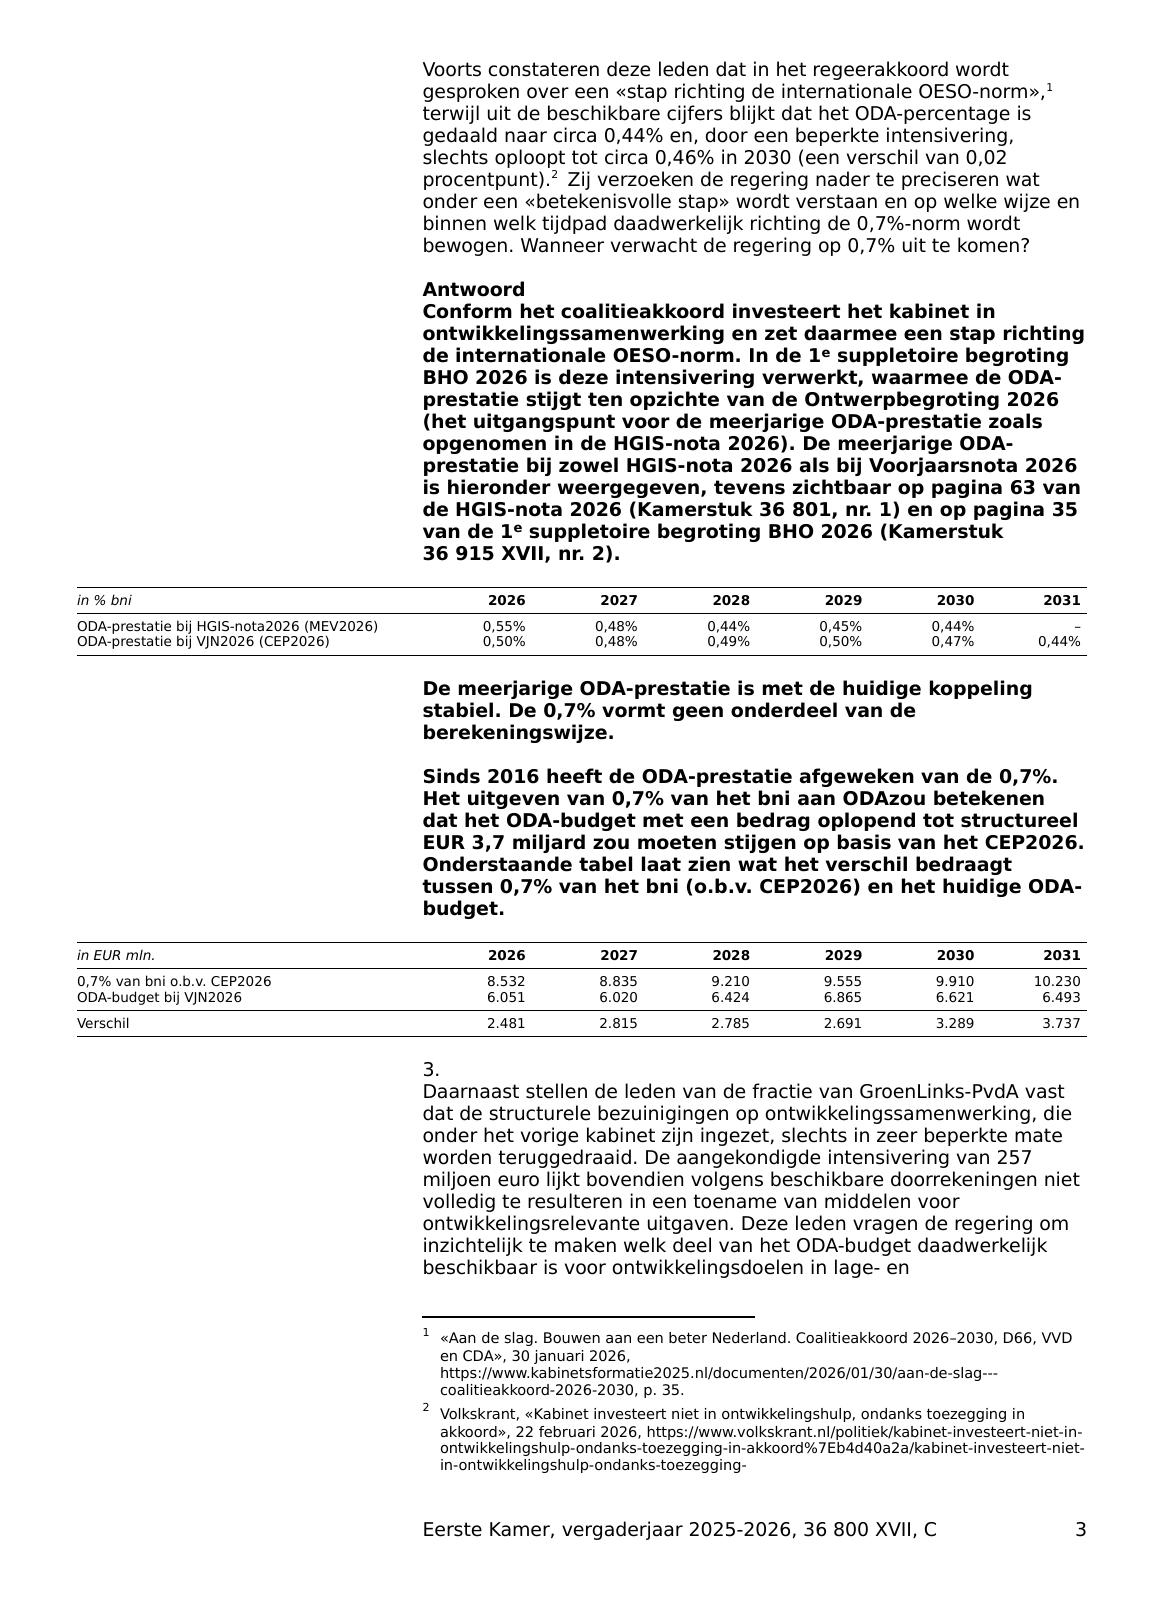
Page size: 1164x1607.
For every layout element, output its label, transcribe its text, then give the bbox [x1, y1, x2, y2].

table_cell 6.865 [756, 989, 868, 1010]
table_cell 0,48% [531, 614, 644, 634]
table_cell 0,50% [419, 634, 531, 655]
text Antwoord [422, 279, 1087, 301]
table_header 2027 [531, 588, 644, 613]
table_cell – [980, 614, 1087, 634]
table_header 2026 [419, 588, 531, 613]
table_cell 9.210 [644, 969, 756, 989]
table_cell 0,44% [868, 614, 980, 634]
text De meerjarige ODA-prestatie is met de huidige koppeling stabiel. De 0,7% vormt geen onderdeel van de berekeningswijze. [422, 678, 1087, 744]
table_cell ODA-prestatie bij HGIS-nota2026 (MEV2026) [77, 614, 419, 634]
table_cell 2.815 [531, 1011, 644, 1036]
table_cell 0,44% [644, 614, 756, 634]
table_header 2030 [868, 588, 980, 613]
table_cell 9.555 [756, 969, 868, 989]
table_header 2031 [980, 943, 1087, 968]
table_cell 0,45% [756, 614, 868, 634]
table_cell 9.910 [868, 969, 980, 989]
table_cell 0,48% [531, 634, 644, 655]
table_cell 0,7% van bni o.b.v. CEP2026 [77, 969, 419, 989]
table_cell 10.230 [980, 969, 1087, 989]
table_cell 0,55% [419, 614, 531, 634]
table_header 2028 [644, 943, 756, 968]
table_cell 6.051 [419, 989, 531, 1010]
table_header 2030 [868, 943, 980, 968]
table_cell 0,44% [980, 634, 1087, 655]
table_cell 0,47% [868, 634, 980, 655]
table_cell 6.424 [644, 989, 756, 1010]
table_header in % bni [77, 588, 419, 613]
table_cell 2.691 [756, 1011, 868, 1036]
table_cell 6.020 [531, 989, 644, 1010]
table_cell 2.481 [419, 1011, 531, 1036]
table_header 2031 [980, 588, 1087, 613]
text Sinds 2016 heeft de ODA-prestatie afgeweken van de 0,7%. Het uitgeven van 0,7% van het bni aan ODAzou betekenen dat het ODA-budget met een bedrag oplopend tot structureel EUR 3,7 miljard zou moeten stijgen op basis van het CEP2026. Onderstaande tabel laat zien wat het verschil bedraagt tussen 0,7% van het bni (o.b.v. CEP2026) en het huidige ODA-budget. [422, 766, 1087, 920]
table_cell 3.737 [980, 1011, 1087, 1036]
table_cell 8.835 [531, 969, 644, 989]
table_cell 3.289 [868, 1011, 980, 1036]
table_cell ODA-budget bij VJN2026 [77, 989, 419, 1010]
table_header 2029 [756, 588, 868, 613]
text Volkskrant, «Kabinet investeert niet in ontwikkelingshulp, ondanks toezegging in akkoord», 22 februari 2026, https://www.volkskrant.nl/politiek/kabinet-investeert-niet-in-ontwikkelingshulp-ondanks-toezegging-in-akkoord%7Eb4d40a2a/kabinet-investeert-niet-in-ontwikkelingshulp-ondanks-toezegging- [422, 1402, 1087, 1474]
table_header in EUR mln. [77, 943, 419, 968]
text «Aan de slag. Bouwen aan een beter Nederland. Coalitieakkoord 2026–2030, D66, VVD en CDA», 30 januari 2026, https://www.kabinetsformatie2025.nl/documenten/2026/01/30/aan-de-slag---coalitieakkoord-2026-2030, p. 35. [422, 1326, 1087, 1399]
text Voorts constateren deze leden dat in het regeerakkoord wordt gesproken over een «stap richting de internationale OESO-norm», terwijl uit de beschikbare cijfers blijkt dat het ODA-percentage is gedaald naar circa 0,44% en, door een beperkte intensivering, slechts oploopt tot circa 0,46% in 2030 (een verschil van 0,02 procentpunt). Zij verzoeken de regering nader te preciseren wat onder een «betekenisvolle stap» wordt verstaan en op welke wijze en binnen welk tijdpad daadwerkelijk richting de 0,7%-norm wordt bewogen. Wanneer verwacht de regering op 0,7% uit te komen? [422, 59, 1087, 257]
table_cell 0,50% [756, 634, 868, 655]
table_cell ODA-prestatie bij VJN2026 (CEP2026) [77, 634, 419, 655]
table_cell 6.621 [868, 989, 980, 1010]
table_cell 0,49% [644, 634, 756, 655]
table_header 2027 [531, 943, 644, 968]
table_header 2029 [756, 943, 868, 968]
text Daarnaast stellen de leden van de fractie van GroenLinks-PvdA vast dat de structurele bezuinigingen op ontwikkelingssamenwerking, die onder het vorige kabinet zijn ingezet, slechts in zeer beperkte mate worden teruggedraaid. De aangekondigde intensivering van 257 miljoen euro lijkt bovendien volgens beschikbare doorrekeningen niet volledig te resulteren in een toename van middelen voor ontwikkelingsrelevante uitgaven. Deze leden vragen de regering om inzichtelijk te maken welk deel van het ODA-budget daadwerkelijk beschikbaar is voor ontwikkelingsdoelen in lage- en [422, 1081, 1087, 1279]
table_cell 6.493 [980, 989, 1087, 1010]
table_cell 2.785 [644, 1011, 756, 1036]
text 3. [422, 1059, 1087, 1081]
table_cell 8.532 [419, 969, 531, 989]
table_header 2028 [644, 588, 756, 613]
table_header 2026 [419, 943, 531, 968]
text Conform het coalitieakkoord investeert het kabinet in ontwikkelingssamenwerking en zet daarmee een stap richting de internationale OESO-norm. In de 1e suppletoire begroting BHO 2026 is deze intensivering verwerkt, waarmee de ODA-prestatie stijgt ten opzichte van de Ontwerpbegroting 2026 (het uitgangspunt voor de meerjarige ODA-prestatie zoals opgenomen in de HGIS-nota 2026). De meerjarige ODA-prestatie bij zowel HGIS-nota 2026 als bij Voorjaarsnota 2026 is hieronder weergegeven, tevens zichtbaar op pagina 63 van de HGIS-nota 2026 (Kamerstuk 36 801, nr. 1) en op pagina 35 van de 1e suppletoire begroting BHO 2026 (Kamerstuk 36 915 XVII, nr. 2). [422, 301, 1087, 565]
table_cell Verschil [77, 1011, 419, 1036]
